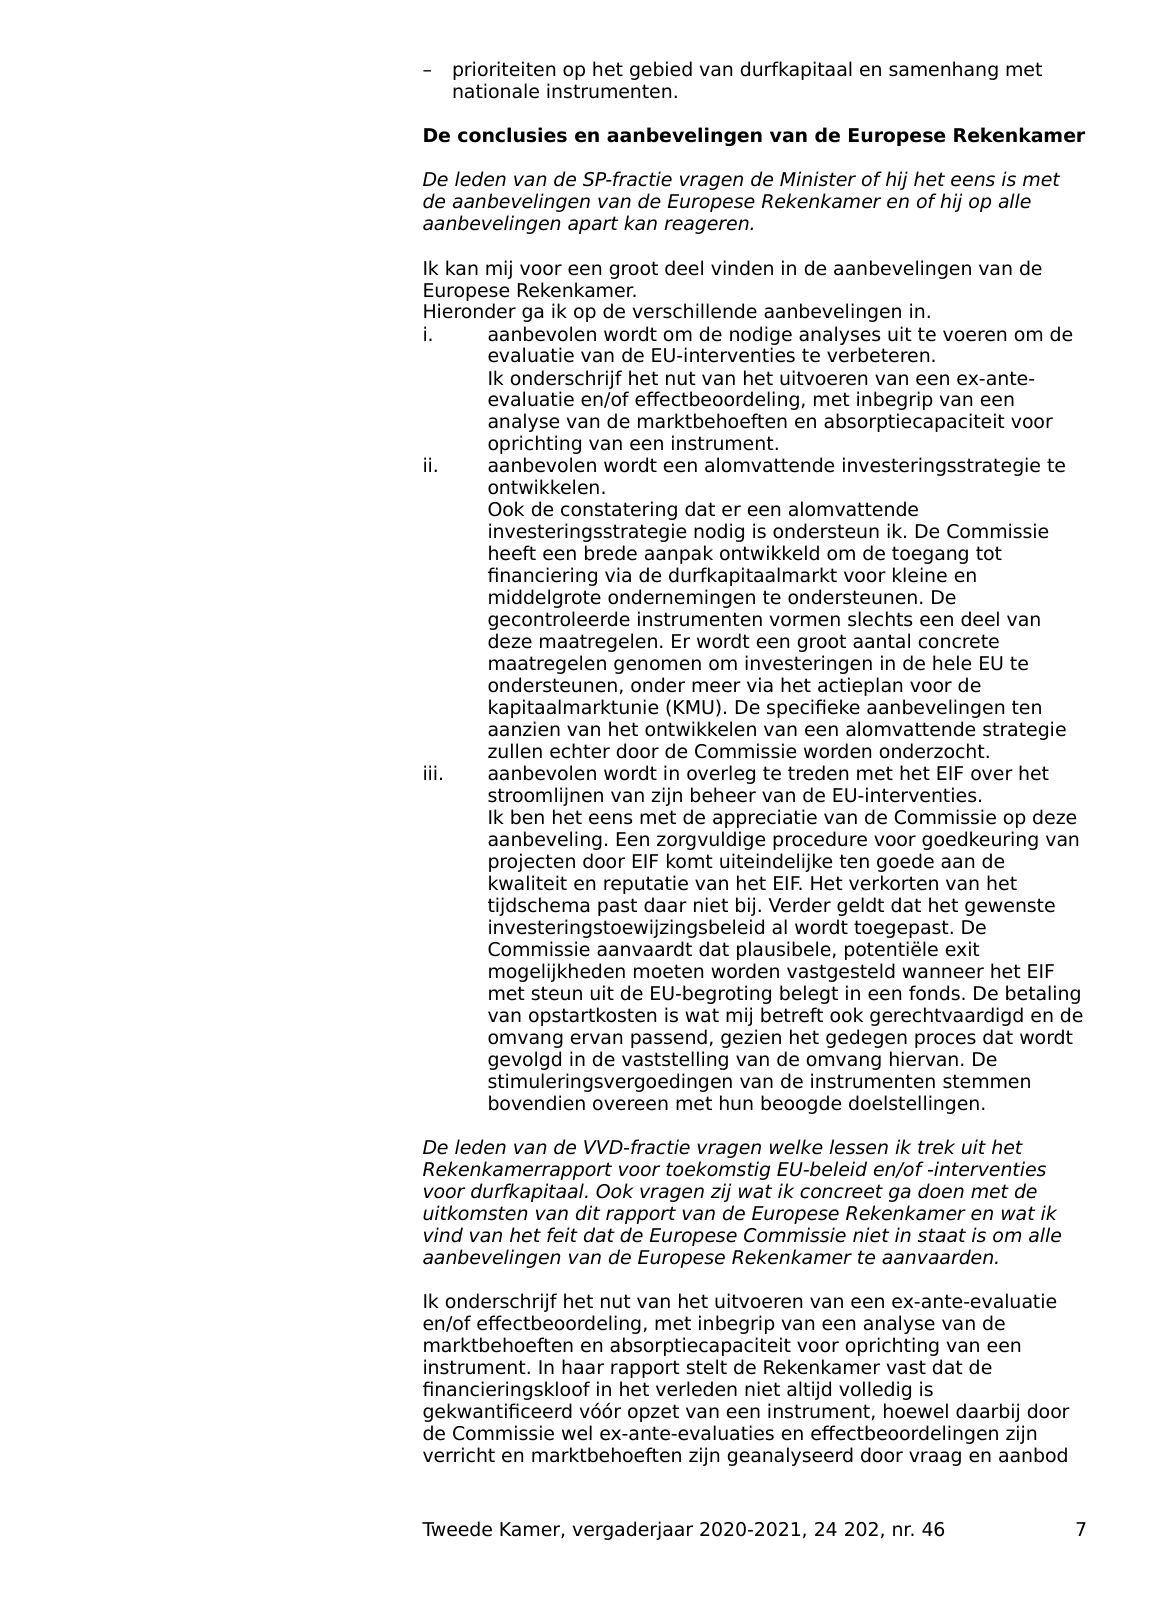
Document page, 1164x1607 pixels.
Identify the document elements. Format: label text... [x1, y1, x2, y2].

text De leden van de VVD-fractie vragen welke lessen ik trek uit het Rekenkamerrapport voor toekomstig EU-beleid en/of -interventies voor durfkapitaal. Ook vragen zij wat ik concreet ga doen met de uitkomsten van dit rapport van de Europese Rekenkamer en wat ik vind van het feit dat de Europese Commissie niet in staat is om alle aanbevelingen van de Europese Rekenkamer te aanvaarden. [422, 1137, 1087, 1269]
text – prioriteiten op het gebied van durfkapitaal en samenhang met nationale instrumenten. [422, 59, 1087, 103]
text Ik kan mij voor een groot deel vinden in de aanbevelingen van de Europese Rekenkamer. [422, 257, 1087, 301]
text Ik ben het eens met de appreciatie van de Commissie op deze aanbeveling. Een zorgvuldige procedure voor goedkeuring van projecten door EIF komt uiteindelijke ten goede aan de kwaliteit en reputatie van het EIF. Het verkorten van het tijdschema past daar niet bij. Verder geldt dat het gewenste investeringstoewijzingsbeleid al wordt toegepast. De Commissie aanvaardt dat plausibele, potentiële exit mogelijkheden moeten worden vastgesteld wanneer het EIF met steun uit de EU-begroting belegt in een fonds. De betaling van opstartkosten is wat mij betreft ook gerechtvaardigd en de omvang ervan passend, gezien het gedegen proces dat wordt gevolgd in de vaststelling van de omvang hiervan. De stimuleringsvergoedingen van de instrumenten stemmen bovendien overeen met hun beoogde doelstellingen. [487, 807, 1087, 1115]
text Ik onderschrijf het nut van het uitvoeren van een ex-ante-evaluatie en/of effectbeoordeling, met inbegrip van een analyse van de marktbehoeften en absorptiecapaciteit voor oprichting van een instrument. In haar rapport stelt de Rekenkamer vast dat de financieringskloof in het verleden niet altijd volledig is gekwantificeerd vóór opzet van een instrument, hoewel daarbij door de Commissie wel ex-ante-evaluaties en effectbeoordelingen zijn verricht en marktbehoeften zijn geanalyseerd door vraag en aanbod [422, 1291, 1087, 1467]
text Hieronder ga ik op de verschillende aanbevelingen in. [422, 301, 1087, 323]
text iii. aanbevolen wordt in overleg te treden met het EIF over het stroomlijnen van zijn beheer van de EU-interventies. [422, 763, 1087, 807]
text Ik onderschrijf het nut van het uitvoeren van een ex-ante-evaluatie en/of effectbeoordeling, met inbegrip van een analyse van de marktbehoeften en absorptiecapaciteit voor oprichting van een instrument. [487, 367, 1087, 455]
text De leden van de SP-fractie vragen de Minister of hij het eens is met de aanbevelingen van de Europese Rekenkamer en of hij op alle aanbevelingen apart kan reageren. [422, 169, 1087, 235]
text i. aanbevolen wordt om de nodige analyses uit te voeren om de evaluatie van de EU-interventies te verbeteren. [422, 323, 1087, 367]
text ii. aanbevolen wordt een alomvattende investeringsstrategie te ontwikkelen. [422, 455, 1087, 499]
subtitle De conclusies en aanbevelingen van de Europese Rekenkamer [422, 125, 1087, 147]
text Ook de constatering dat er een alomvattende investeringsstrategie nodig is ondersteun ik. De Commissie heeft een brede aanpak ontwikkeld om de toegang tot financiering via de durfkapitaalmarkt voor kleine en middelgrote ondernemingen te ondersteunen. De gecontroleerde instrumenten vormen slechts een deel van deze maatregelen. Er wordt een groot aantal concrete maatregelen genomen om investeringen in de hele EU te ondersteunen, onder meer via het actieplan voor de kapitaalmarktunie (KMU). De specifieke aanbevelingen ten aanzien van het ontwikkelen van een alomvattende strategie zullen echter door de Commissie worden onderzocht. [487, 499, 1087, 763]
